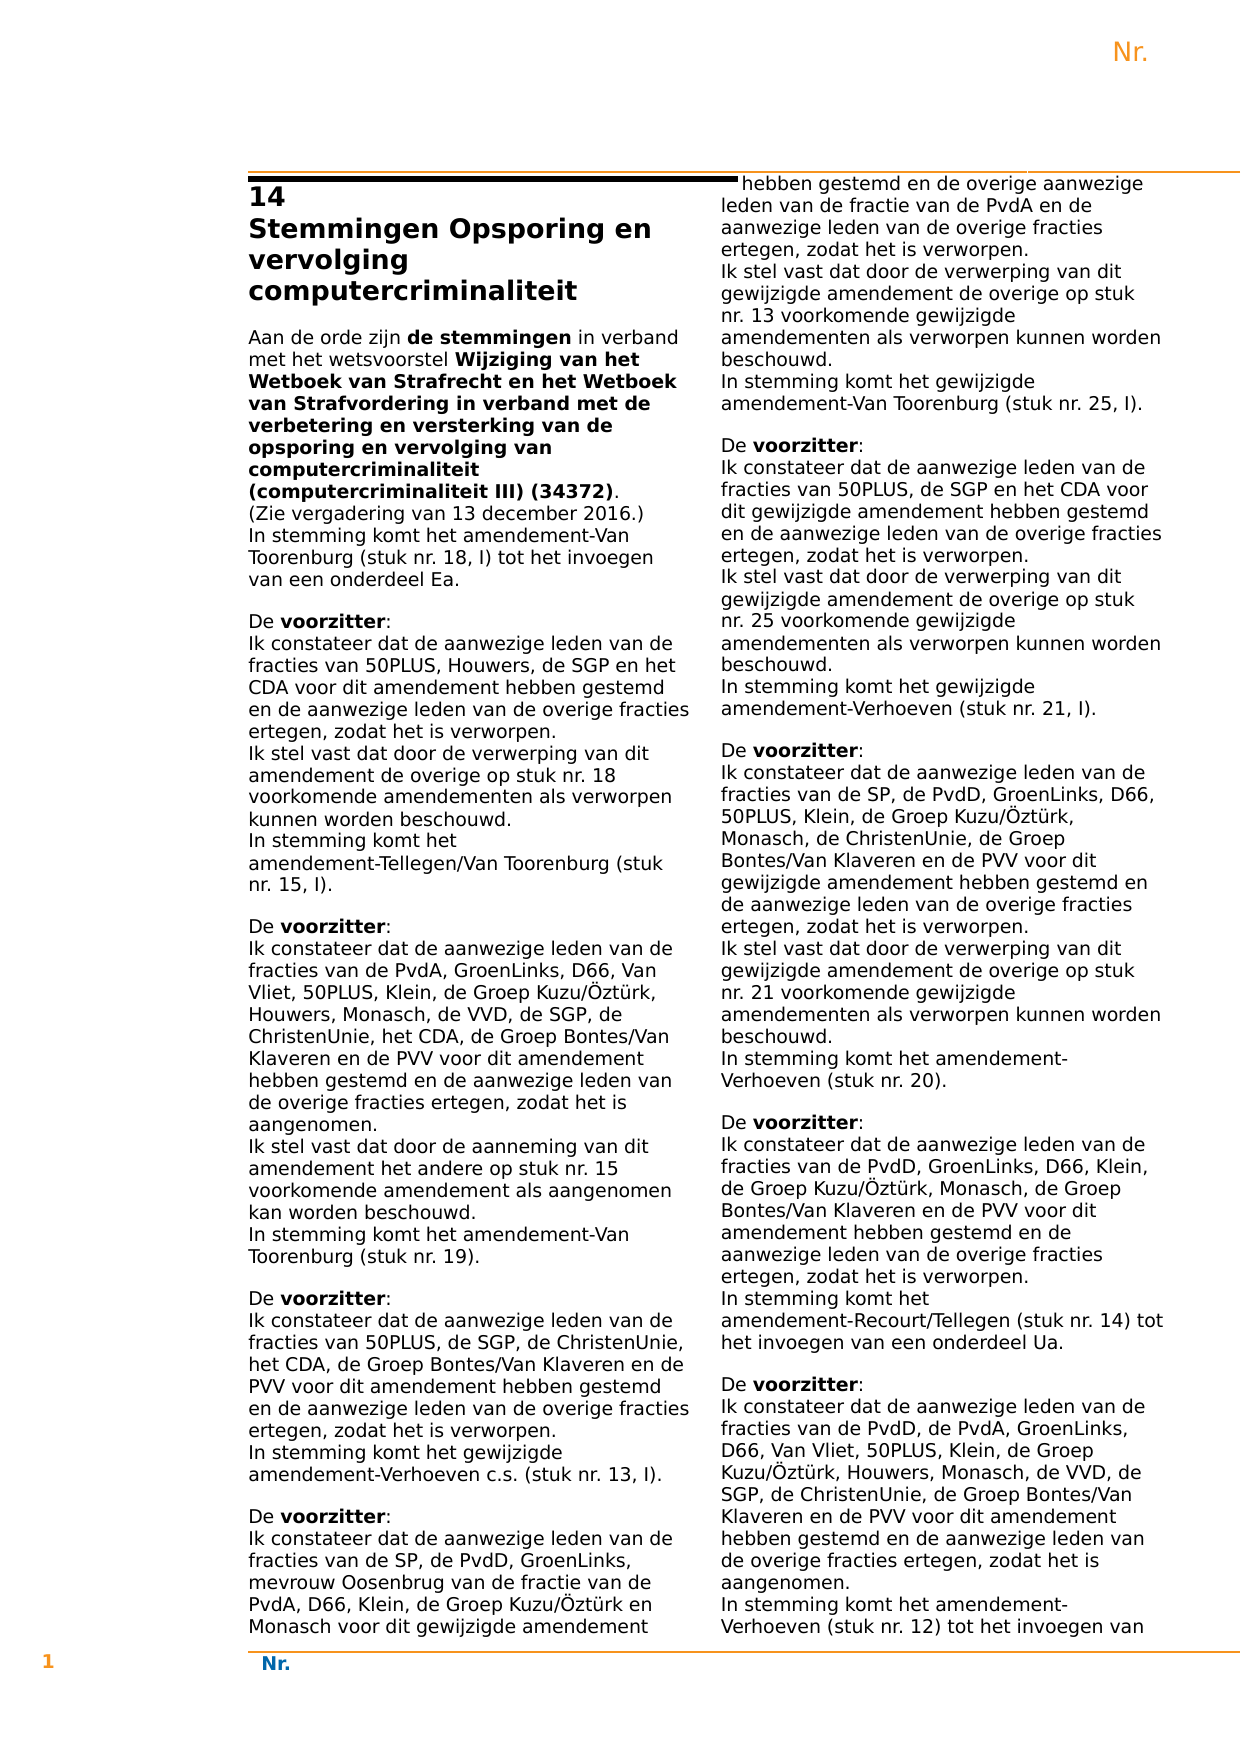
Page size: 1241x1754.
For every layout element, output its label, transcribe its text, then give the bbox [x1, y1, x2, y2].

text De voorzitter: [721, 740, 1163, 762]
text Ik constateer dat de aanwezige leden van de fracties van de PvdA, GroenLinks, D66, Van Vliet, 50PLUS, Klein, de Groep Kuzu/Öztürk, Houwers, Monasch, de VVD, de SGP, de ChristenUnie, het CDA, de Groep Bontes/Van Klaveren en de PVV voor dit amendement hebben gestemd en de aanwezige leden van de overige fracties ertegen, zodat het is aangenomen. [248, 938, 691, 1136]
text In stemming komt het gewijzigde amendement-Verhoeven c.s. (stuk nr. 13, I). [248, 1442, 691, 1486]
text Ik stel vast dat door de aanneming van dit amendement het andere op stuk nr. 15 voorkomende amendement als aangenomen kan worden beschouwd. [248, 1136, 691, 1224]
text In stemming komt het amendement-Tellegen/Van Toorenburg (stuk nr. 15, I). [248, 830, 691, 896]
text Ik stel vast dat door de verwerping van dit amendement de overige op stuk nr. 18 voorkomende amendementen als verworpen kunnen worden beschouwd. [248, 742, 691, 830]
text De voorzitter: [721, 1374, 1163, 1396]
text De voorzitter: [248, 611, 691, 633]
text De voorzitter: [248, 916, 691, 938]
text De voorzitter: [721, 434, 1163, 457]
text Ik constateer dat de aanwezige leden van de fracties van de SP, de PvdD, GroenLinks, mevrouw Oosenbrug van de fractie van de PvdA, D66, Klein, de Groep Kuzu/Öztürk en Monasch voor dit gewijzigde amendement [248, 1528, 691, 1638]
text In stemming komt het gewijzigde amendement-Van Toorenburg (stuk nr. 25, I). [721, 371, 1163, 414]
text Aan de orde zijn de stemmingen in verband met het wetsvoorstel Wijziging van het Wetboek van Strafrecht en het Wetboek van Strafvordering in verband met de verbetering en versterking van de opsporing en vervolging van computercriminaliteit (computercriminaliteit III) (34372). [248, 327, 691, 503]
text hebben gestemd en de overige aanwezige leden van de fractie van de PvdA en de aanwezige leden van de overige fracties ertegen, zodat het is verworpen. [721, 173, 1163, 261]
text De voorzitter: [721, 1112, 1163, 1134]
title 14 Stemmingen Opsporing en vervolging computercriminaliteit [248, 182, 691, 307]
text Ik constateer dat de aanwezige leden van de fracties van de SP, de PvdD, GroenLinks, D66, 50PLUS, Klein, de Groep Kuzu/Öztürk, Monasch, de ChristenUnie, de Groep Bontes/Van Klaveren en de PVV voor dit gewijzigde amendement hebben gestemd en de aanwezige leden van de overige fracties ertegen, zodat het is verworpen. [721, 762, 1163, 938]
text In stemming komt het amendement-Van Toorenburg (stuk nr. 18, I) tot het invoegen van een onderdeel Ea. [248, 525, 691, 591]
text In stemming komt het amendement-Verhoeven (stuk nr. 20). [721, 1048, 1163, 1092]
text Ik stel vast dat door de verwerping van dit gewijzigde amendement de overige op stuk nr. 13 voorkomende gewijzigde amendementen als verworpen kunnen worden beschouwd. [721, 261, 1163, 371]
text In stemming komt het amendement-Van Toorenburg (stuk nr. 19). [248, 1224, 691, 1268]
text Ik stel vast dat door de verwerping van dit gewijzigde amendement de overige op stuk nr. 25 voorkomende gewijzigde amendementen als verworpen kunnen worden beschouwd. [721, 566, 1163, 676]
text Ik constateer dat de aanwezige leden van de fracties van de PvdD, de PvdA, GroenLinks, D66, Van Vliet, 50PLUS, Klein, de Groep Kuzu/Öztürk, Houwers, Monasch, de VVD, de SGP, de ChristenUnie, de Groep Bontes/Van Klaveren en de PVV voor dit amendement hebben gestemd en de aanwezige leden van de overige fracties ertegen, zodat het is aangenomen. [721, 1396, 1163, 1593]
text Ik constateer dat de aanwezige leden van de fracties van 50PLUS, de SGP en het CDA voor dit gewijzigde amendement hebben gestemd en de aanwezige leden van de overige fracties ertegen, zodat het is verworpen. [721, 457, 1163, 566]
text In stemming komt het amendement-Verhoeven (stuk nr. 12) tot het invoegen van [721, 1593, 1163, 1637]
text Ik constateer dat de aanwezige leden van de fracties van 50PLUS, de SGP, de ChristenUnie, het CDA, de Groep Bontes/Van Klaveren en de PVV voor dit amendement hebben gestemd en de aanwezige leden van de overige fracties ertegen, zodat het is verworpen. [248, 1310, 691, 1442]
text In stemming komt het gewijzigde amendement-Verhoeven (stuk nr. 21, I). [721, 676, 1163, 720]
text Ik constateer dat de aanwezige leden van de fracties van 50PLUS, Houwers, de SGP en het CDA voor dit amendement hebben gestemd en de aanwezige leden van de overige fracties ertegen, zodat het is verworpen. [248, 633, 691, 742]
text De voorzitter: [248, 1288, 691, 1310]
text Ik stel vast dat door de verwerping van dit gewijzigde amendement de overige op stuk nr. 21 voorkomende gewijzigde amendementen als verworpen kunnen worden beschouwd. [721, 938, 1163, 1048]
text De voorzitter: [248, 1506, 691, 1528]
text (Zie vergadering van 13 december 2016.) [248, 503, 691, 525]
text Ik constateer dat de aanwezige leden van de fracties van de PvdD, GroenLinks, D66, Klein, de Groep Kuzu/Öztürk, Monasch, de Groep Bontes/Van Klaveren en de PVV voor dit amendement hebben gestemd en de aanwezige leden van de overige fracties ertegen, zodat het is verworpen. [721, 1134, 1163, 1288]
text In stemming komt het amendement-Recourt/Tellegen (stuk nr. 14) tot het invoegen van een onderdeel Ua. [721, 1288, 1163, 1354]
